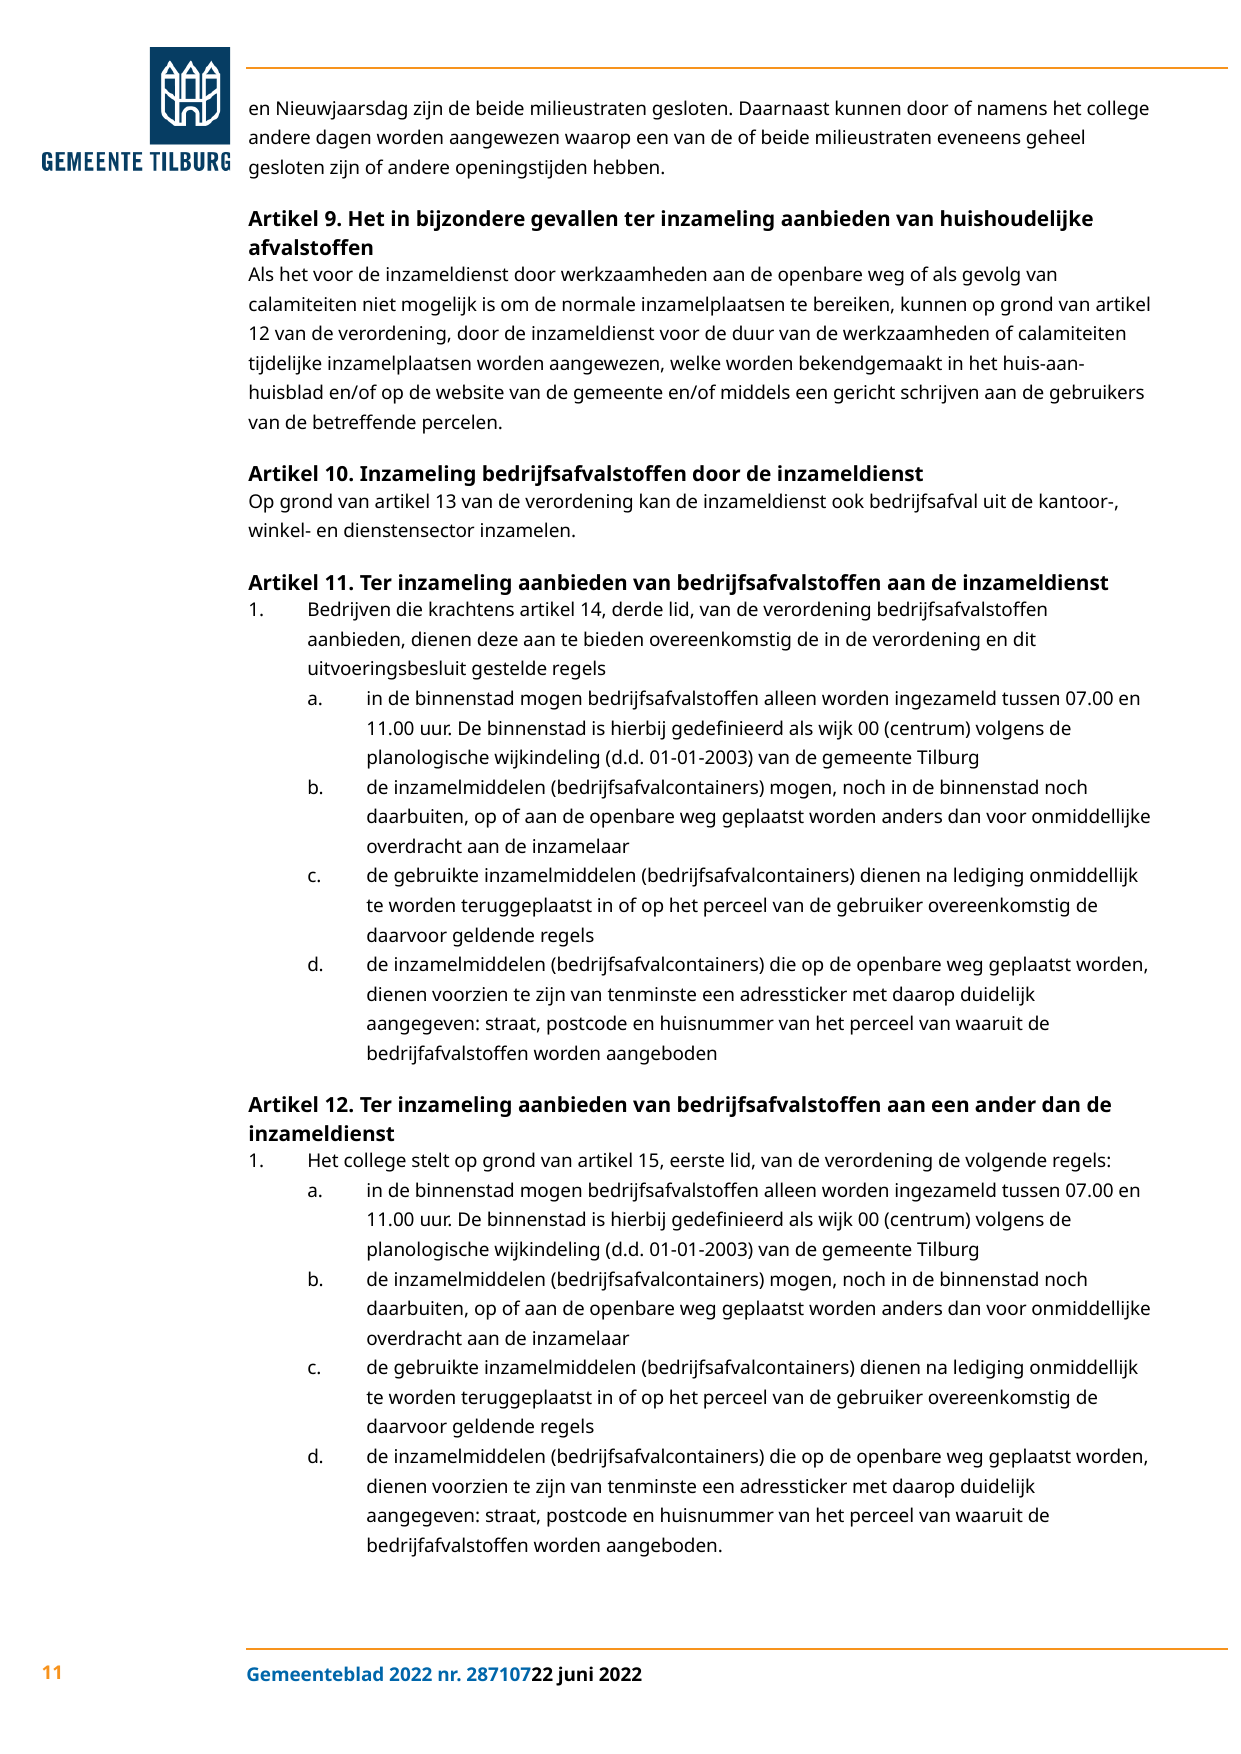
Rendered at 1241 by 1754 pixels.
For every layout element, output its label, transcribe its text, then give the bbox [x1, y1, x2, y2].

list de inzamelmiddelen (bedrijfsafvalcontainers) mogen, noch in de binnenstad noch daarbuiten, op of aan de openbare weg geplaatst worden anders dan voor onmiddellijke overdracht aan de inzamelaar [307, 1266, 1152, 1351]
picture [41, 47, 231, 172]
text Artikel 10. Inzameling bedrijfsafvalstoffen door de inzameldienst [248, 459, 1152, 488]
list de inzamelmiddelen (bedrijfsafvalcontainers) die op de openbare weg geplaatst worden, dienen voorzien te zijn van tenminste een adressticker met daarop duidelijk aangegeven: straat, postcode en huisnummer van het perceel van waaruit de bedrijfafvalstoffen worden aangeboden. [307, 1443, 1152, 1558]
text Artikel 11. Ter inzameling aanbieden van bedrijfsafvalstoffen aan de inzameldienst [248, 568, 1152, 596]
text Artikel 12. Ter inzameling aanbieden van bedrijfsafvalstoffen aan een ander dan de inzameldienst [248, 1091, 1152, 1147]
list de gebruikte inzamelmiddelen (bedrijfsafvalcontainers) dienen na lediging onmiddellijk te worden teruggeplaatst in of op het perceel van de gebruiker overeenkomstig de daarvoor geldende regels [307, 1354, 1152, 1439]
list in de binnenstad mogen bedrijfsafvalstoffen alleen worden ingezameld tussen 07.00 en 11.00 uur. De binnenstad is hierbij gedefinieerd als wijk 00 (centrum) volgens de planologische wijkindeling (d.d. 01-01-2003) van de gemeente Tilburg [307, 1177, 1152, 1262]
text Artikel 9. Het in bijzondere gevallen ter inzameling aanbieden van huishoudelijke afvalstoffen [248, 204, 1152, 261]
list Bedrijven die krachtens artikel 14, derde lid, van de verordening bedrijfsafvalstoffen aanbieden, dienen deze aan te bieden overeenkomstig de in de verordening en dit uitvoeringsbesluit gestelde regels [248, 596, 1152, 681]
list de gebruikte inzamelmiddelen (bedrijfsafvalcontainers) dienen na lediging onmiddellijk te worden teruggeplaatst in of op het perceel van de gebruiker overeenkomstig de daarvoor geldende regels [307, 863, 1152, 948]
list in de binnenstad mogen bedrijfsafvalstoffen alleen worden ingezameld tussen 07.00 en 11.00 uur. De binnenstad is hierbij gedefinieerd als wijk 00 (centrum) volgens de planologische wijkindeling (d.d. 01-01-2003) van de gemeente Tilburg [307, 685, 1152, 770]
list Het college stelt op grond van artikel 15, eerste lid, van de verordening de volgende regels: [248, 1147, 1152, 1173]
list de inzamelmiddelen (bedrijfsafvalcontainers) mogen, noch in de binnenstad noch daarbuiten, op of aan de openbare weg geplaatst worden anders dan voor onmiddellijke overdracht aan de inzamelaar [307, 774, 1152, 859]
text en Nieuwjaarsdag zijn de beide milieustraten gesloten. Daarnaast kunnen door of namens het college andere dagen worden aangewezen waarop een van de of beide milieustraten eveneens geheel gesloten zijn of andere openingstijden hebben. [248, 95, 1152, 180]
text Als het voor de inzameldienst door werkzaamheden aan de openbare weg of als gevolg van calamiteiten niet mogelijk is om de normale inzamelplaatsen te bereiken, kunnen op grond van artikel 12 van de verordening, door de inzameldienst voor de duur van de werkzaamheden of calamiteiten tijdelijke inzamelplaatsen worden aangewezen, welke worden bekendgemaakt in het huis-aan-huisblad en/of op de website van de gemeente en/of middels een gericht schrijven aan de gebruikers van de betreffende percelen. [248, 261, 1152, 435]
list de inzamelmiddelen (bedrijfsafvalcontainers) die op de openbare weg geplaatst worden, dienen voorzien te zijn van tenminste een adressticker met daarop duidelijk aangegeven: straat, postcode en huisnummer van het perceel van waaruit de bedrijfafvalstoffen worden aangeboden [307, 951, 1152, 1066]
text Op grond van artikel 13 van de verordening kan de inzameldienst ook bedrijfsafval uit de kantoor-, winkel- en dienstensector inzamelen. [248, 488, 1152, 543]
